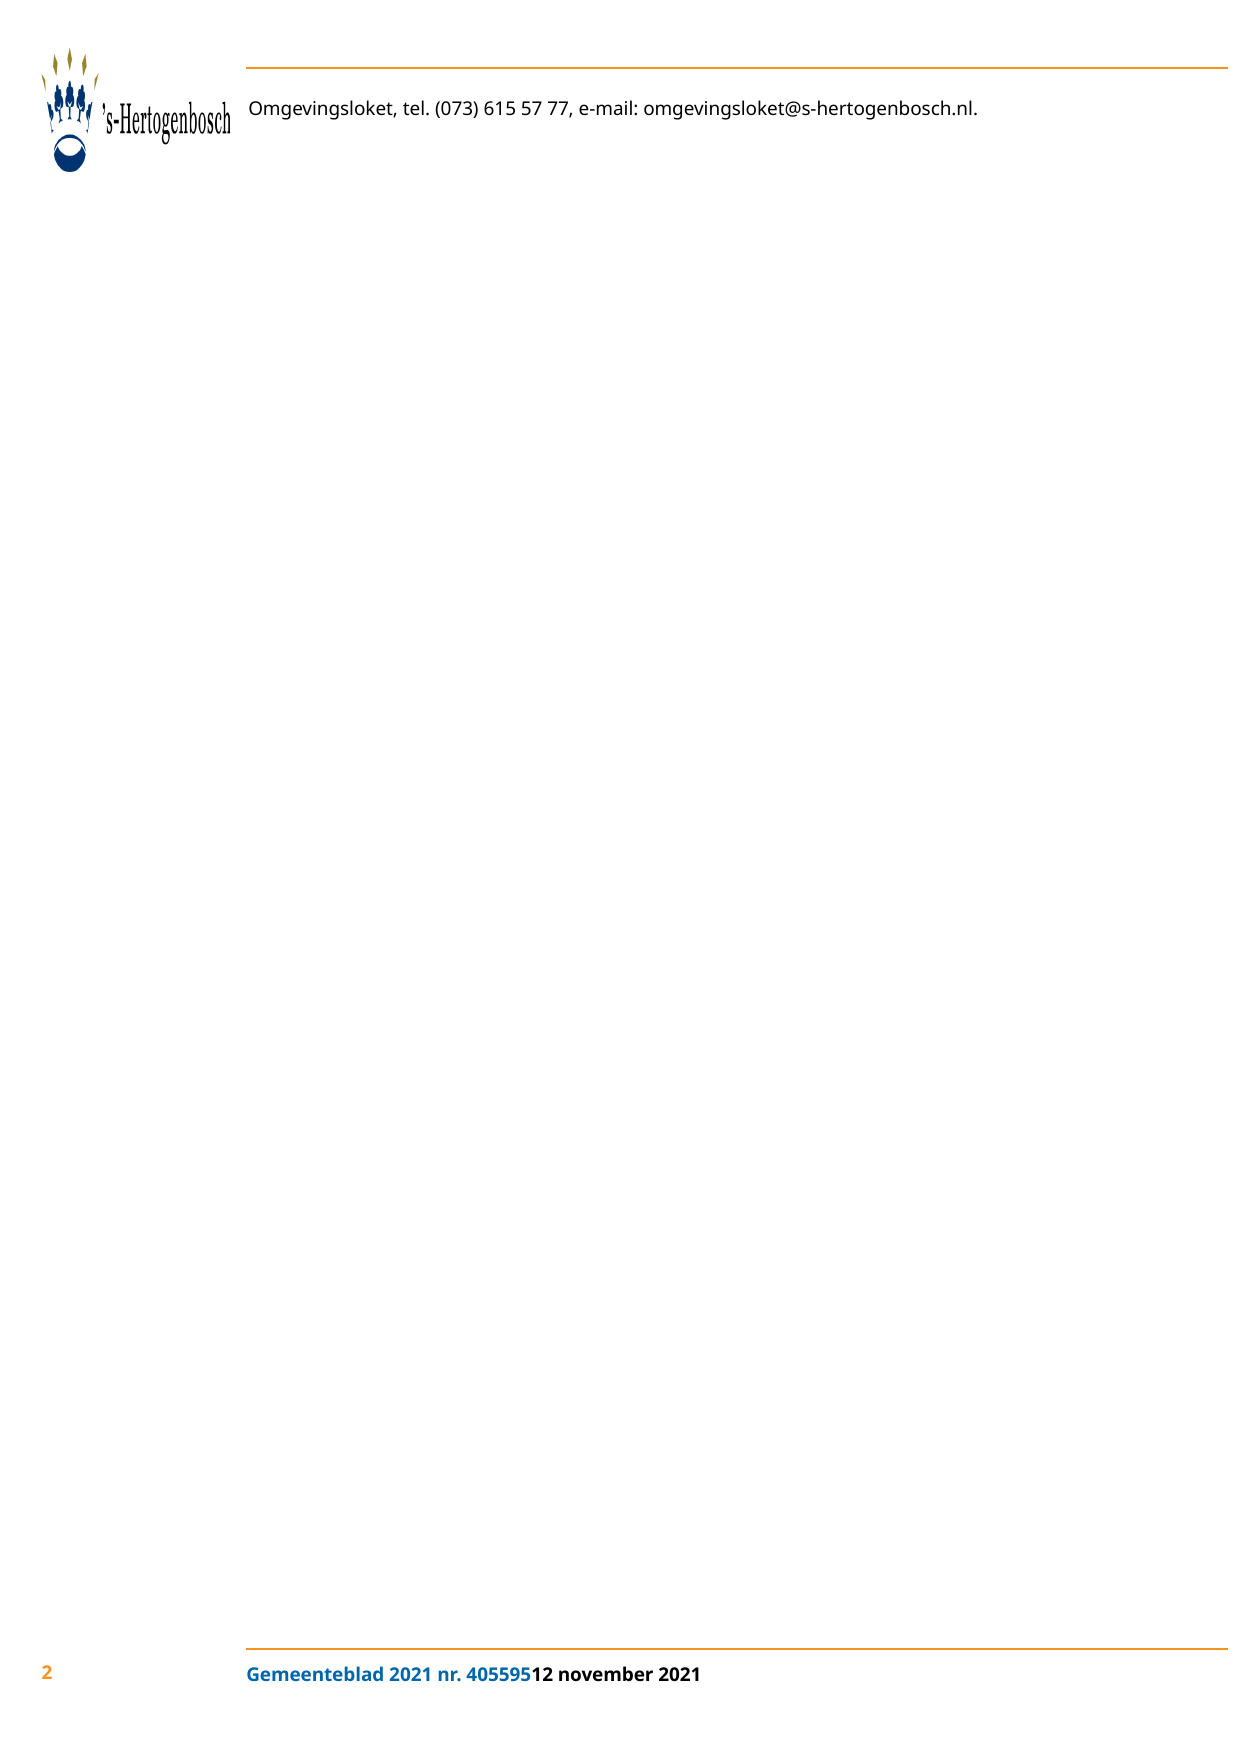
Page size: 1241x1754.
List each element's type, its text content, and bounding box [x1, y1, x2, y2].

picture [41, 47, 231, 172]
text Omgevingsloket, tel. (073) 615 57 77, e-mail: omgevingsloket@s-hertogenbosch.nl. [248, 95, 1152, 121]
